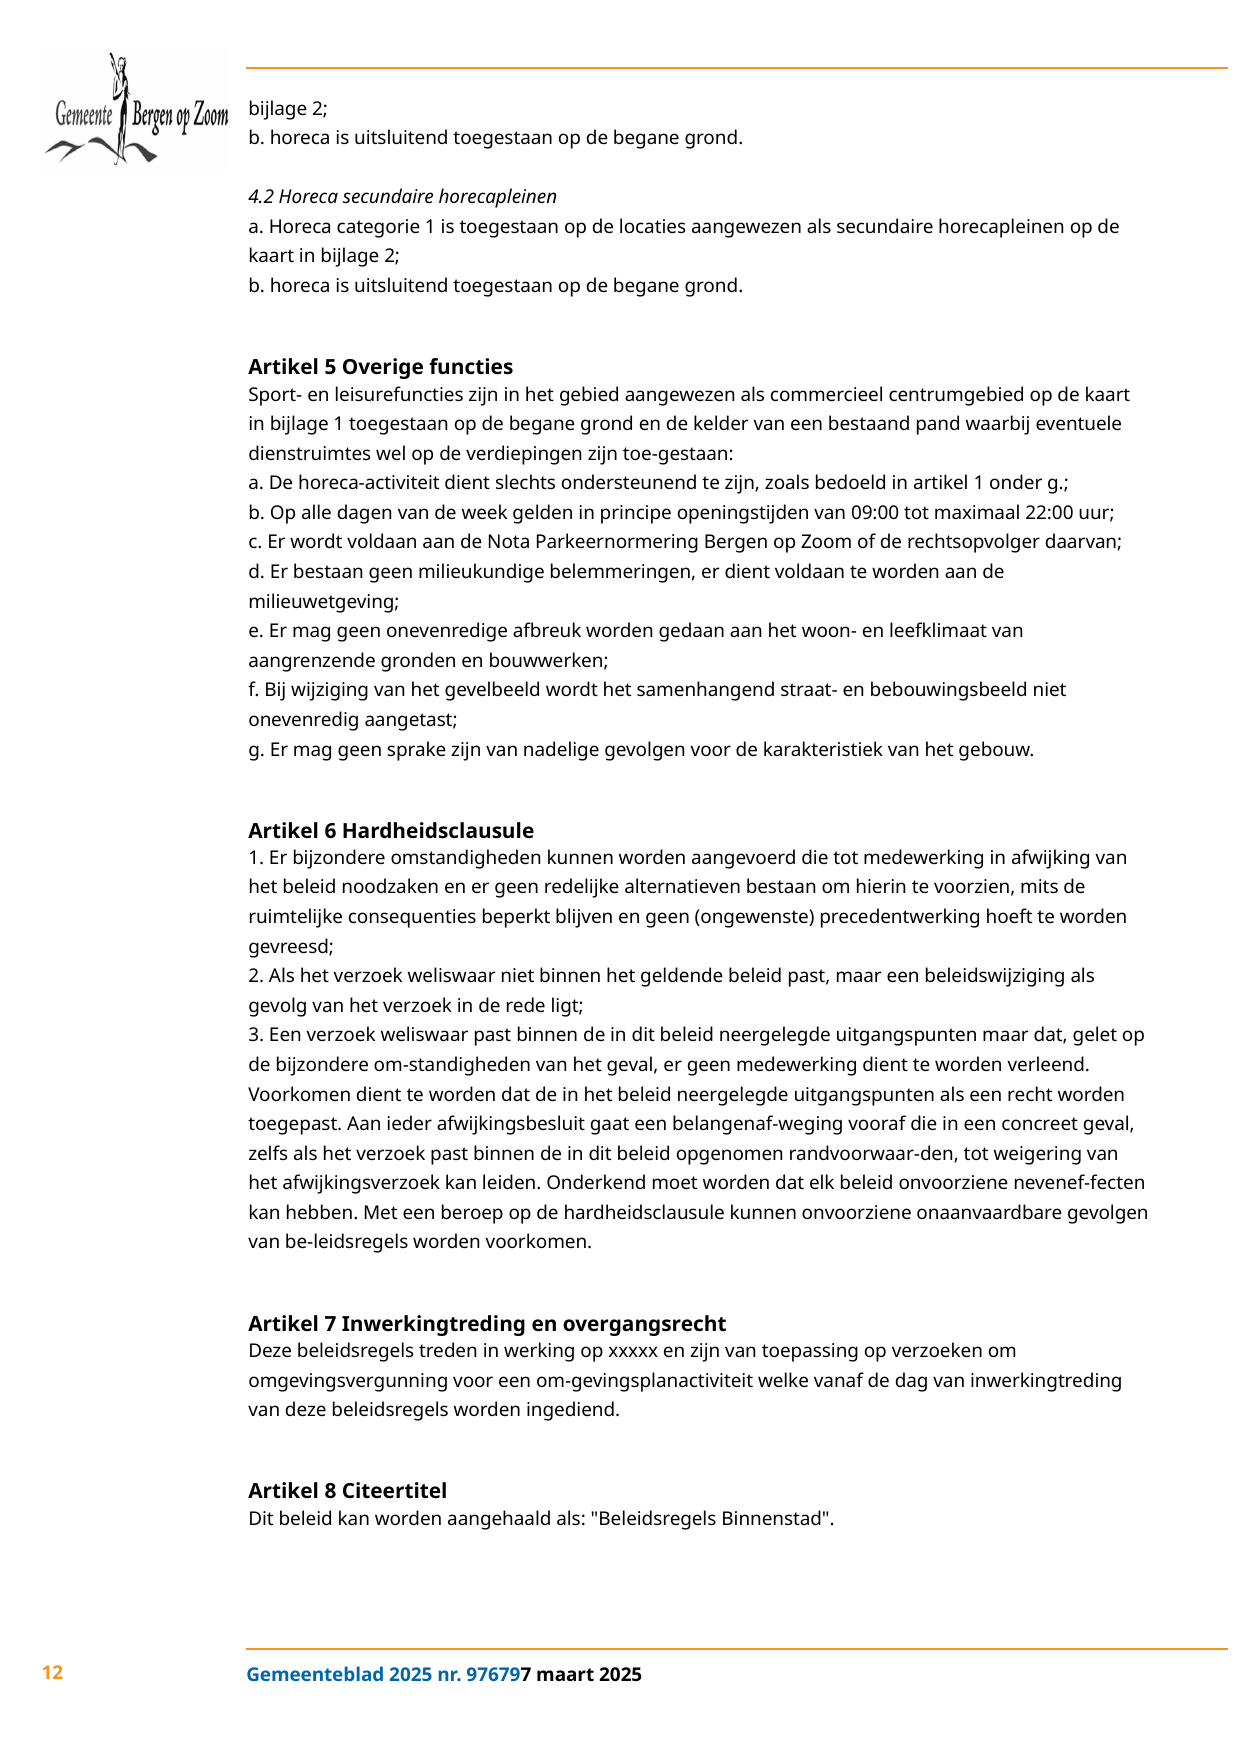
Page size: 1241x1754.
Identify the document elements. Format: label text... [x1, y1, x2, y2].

text Artikel 5 Overige functies [248, 352, 1152, 381]
text a. De horeca-activiteit dient slechts ondersteunend te zijn, zoals bedoeld in artikel 1 onder g.; [248, 469, 1152, 495]
text 2. Als het verzoek weliswaar niet binnen het geldende beleid past, maar een beleidswijziging als gevolg van het verzoek in de rede ligt; [248, 962, 1152, 1018]
text Sport- en leisurefuncties zijn in het gebied aangewezen als commercieel centrumgebied op de kaart in bijlage 1 toegestaan op de begane grond en de kelder van een bestaand pand waarbij eventuele dienstruimtes wel op de verdiepingen zijn toe-gestaan: [248, 381, 1152, 466]
text bijlage 2; [248, 95, 1152, 121]
text b. horeca is uitsluitend toegestaan op de begane grond. [248, 124, 1152, 150]
text b. horeca is uitsluitend toegestaan op de begane grond. [248, 272, 1152, 298]
text 1. Er bijzondere omstandigheden kunnen worden aangevoerd die tot medewerking in afwijking van het beleid noodzaken en er geen redelijke alternatieven bestaan om hierin te voorzien, mits de ruimtelijke consequenties beperkt blijven en geen (ongewenste) precedentwerking hoeft te worden gevreesd; [248, 844, 1152, 959]
picture [41, 47, 231, 172]
text Deze beleidsregels treden in werking op xxxxx en zijn van toepassing op verzoeken om omgevingsvergunning voor een om-gevingsplanactiviteit welke vanaf de dag van inwerkingtreding van deze beleidsregels worden ingediend. [248, 1337, 1152, 1422]
text Dit beleid kan worden aangehaald als: "Beleidsregels Binnenstad". [248, 1505, 1152, 1531]
text Artikel 6 Hardheidsclausule [248, 816, 1152, 844]
text f. Bij wijziging van het gevelbeeld wordt het samenhangend straat- en bebouwingsbeeld niet onevenredig aangetast; [248, 677, 1152, 732]
text b. Op alle dagen van de week gelden in principe openingstijden van 09:00 tot maximaal 22:00 uur; [248, 499, 1152, 525]
text c. Er wordt voldaan aan de Nota Parkeernormering Bergen op Zoom of de rechtsopvolger daarvan; [248, 529, 1152, 554]
text Artikel 8 Citeertitel [248, 1476, 1152, 1505]
text Artikel 7 Inwerkingtreding en overgangsrecht [248, 1309, 1152, 1337]
text a. Horeca categorie 1 is toegestaan op de locaties aangewezen als secundaire horecapleinen op de kaart in bijlage 2; [248, 213, 1152, 268]
text 3. Een verzoek weliswaar past binnen de in dit beleid neergelegde uitgangspunten maar dat, gelet op de bijzondere om-standigheden van het geval, er geen medewerking dient te worden verleend. Voorkomen dient te worden dat de in het beleid neergelegde uitgangspunten als een recht worden toegepast. Aan ieder afwijkingsbesluit gaat een belangenaf-weging vooraf die in een concreet geval, zelfs als het verzoek past binnen de in dit beleid opgenomen randvoorwaar-den, tot weigering van het afwijkingsverzoek kan leiden. Onderkend moet worden dat elk beleid onvoorziene nevenef-fecten kan hebben. Met een beroep op de hardheidsclausule kunnen onvoorziene onaanvaardbare gevolgen van be-leidsregels worden voorkomen. [248, 1022, 1152, 1254]
text d. Er bestaan geen milieukundige belemmeringen, er dient voldaan te worden aan de milieuwetgeving; [248, 558, 1152, 613]
text g. Er mag geen sprake zijn van nadelige gevolgen voor de karakteristiek van het gebouw. [248, 736, 1152, 761]
text e. Er mag geen onevenredige afbreuk worden gedaan aan het woon- en leefklimaat van aangrenzende gronden en bouwwerken; [248, 617, 1152, 673]
text 4.2 Horeca secundaire horecapleinen [248, 183, 1152, 209]
